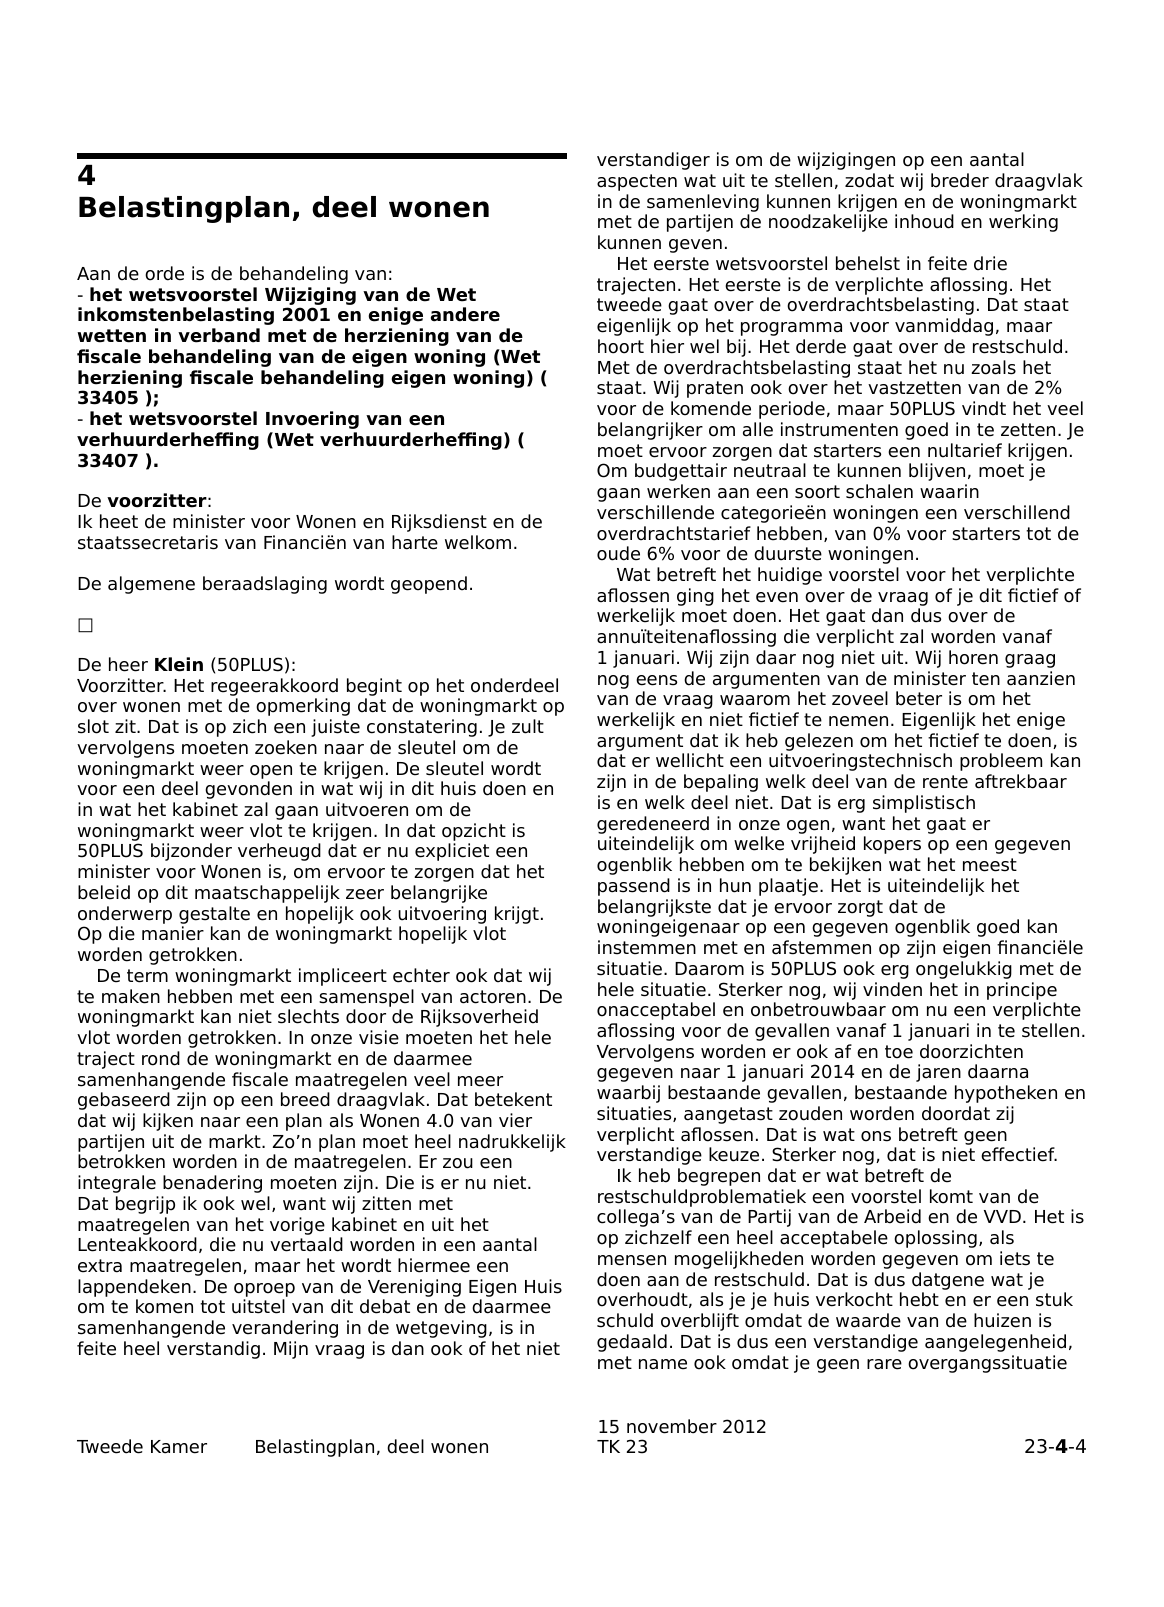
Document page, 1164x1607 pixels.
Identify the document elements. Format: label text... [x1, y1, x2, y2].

text Het eerste wetsvoorstel behelst in feite drie trajecten. Het eerste is de verplichte aflossing. Het tweede gaat over de overdrachtsbelasting. Dat staat eigenlijk op het programma voor vanmiddag, maar hoort hier wel bij. Het derde gaat over de restschuld. Met de overdrachtsbelasting staat het nu zoals het staat. Wij praten ook over het vastzetten van de 2% voor de komende periode, maar 50PLUS vindt het veel belangrijker om alle instrumenten goed in te zetten. Je moet ervoor zorgen dat starters een nultarief krijgen. Om budgettair neutraal te kunnen blijven, moet je gaan werken aan een soort schalen waarin verschillende categorieën woningen een verschillend overdrachtstarief hebben, van 0% voor starters tot de oude 6% voor de duurste woningen. [596, 254, 1087, 565]
text - het wetsvoorstel Invoering van een verhuurderheffing (Wet verhuurderheffing) ( 33407 ). [77, 409, 567, 471]
text □ [77, 614, 567, 635]
text De heer Klein (50PLUS): [77, 655, 567, 676]
text Ik heb begrepen dat er wat betreft de restschuldproblematiek een voorstel komt van de collega’s van de Partij van de Arbeid en de VVD. Het is op zichzelf een heel acceptabele oplossing, als mensen mogelijkheden worden gegeven om iets te doen aan de restschuld. Dat is dus datgene wat je overhoudt, als je je huis verkocht hebt en er een stuk schuld overblijft omdat de waarde van de huizen is gedaald. Dat is dus een verstandige aangelegenheid, met name ook omdat je geen rare overgangssituatie [596, 1166, 1087, 1373]
text Voorzitter. Het regeerakkoord begint op het onderdeel over wonen met de opmerking dat de woningmarkt op slot zit. Dat is op zich een juiste constatering. Je zult vervolgens moeten zoeken naar de sleutel om de woningmarkt weer open te krijgen. De sleutel wordt voor een deel gevonden in wat wij in dit huis doen en in wat het kabinet zal gaan uitvoeren om de woningmarkt weer vlot te krijgen. In dat opzicht is 50PLUS bijzonder verheugd dat er nu expliciet een minister voor Wonen is, om ervoor te zorgen dat het beleid op dit maatschappelijk zeer belangrijke onderwerp gestalte en hopelijk ook uitvoering krijgt. Op die manier kan de woningmarkt hopelijk vlot worden getrokken. [77, 676, 567, 966]
text Ik heet de minister voor Wonen en Rijksdienst en de staatssecretaris van Financiën van harte welkom. [77, 512, 567, 553]
text De algemene beraadslaging wordt geopend. [77, 573, 567, 594]
text Aan de orde is de behandeling van: [77, 264, 567, 284]
text De term woningmarkt impliceert echter ook dat wij te maken hebben met een samenspel van actoren. De woningmarkt kan niet slechts door de Rijksoverheid vlot worden getrokken. In onze visie moeten het hele traject rond de woningmarkt en de daarmee samenhangende fiscale maatregelen veel meer gebaseerd zijn op een breed draagvlak. Dat betekent dat wij kijken naar een plan als Wonen 4.0 van vier partijen uit de markt. Zo’n plan moet heel nadrukkelijk betrokken worden in de maatregelen. Er zou een integrale benadering moeten zijn. Die is er nu niet. Dat begrijp ik ook wel, want wij zitten met maatregelen van het vorige kabinet en uit het Lenteakkoord, die nu vertaald worden in een aantal extra maatregelen, maar het wordt hiermee een lappendeken. De oproep van de Vereniging Eigen Huis om te komen tot uitstel van dit debat en de daarmee samenhangende verandering in de wetgeving, is in feite heel verstandig. Mijn vraag is dan ook of het niet [77, 966, 567, 1359]
text verstandiger is om de wijzigingen op een aantal aspecten wat uit te stellen, zodat wij breder draagvlak in de samenleving kunnen krijgen en de woningmarkt met de partijen de noodzakelijke inhoud en werking kunnen geven. [596, 150, 1087, 254]
text Wat betreft het huidige voorstel voor het verplichte aflossen ging het even over de vraag of je dit fictief of werkelijk moet doen. Het gaat dan dus over de annuïteitenaflossing die verplicht zal worden vanaf 1 januari. Wij zijn daar nog niet uit. Wij horen graag nog eens de argumenten van de minister ten aanzien van de vraag waarom het zoveel beter is om het werkelijk en niet fictief te nemen. Eigenlijk het enige argument dat ik heb gelezen om het fictief te doen, is dat er wellicht een uitvoeringstechnisch probleem kan zijn in de bepaling welk deel van de rente aftrekbaar is en welk deel niet. Dat is erg simplistisch geredeneerd in onze ogen, want het gaat er uiteindelijk om welke vrijheid kopers op een gegeven ogenblik hebben om te bekijken wat het meest passend is in hun plaatje. Het is uiteindelijk het belangrijkste dat je ervoor zorgt dat de woningeigenaar op een gegeven ogenblik goed kan instemmen met en afstemmen op zijn eigen financiële situatie. Daarom is 50PLUS ook erg ongelukkig met de hele situatie. Sterker nog, wij vinden het in principe onacceptabel en onbetrouwbaar om nu een verplichte aflossing voor de gevallen vanaf 1 januari in te stellen. Vervolgens worden er ook af en toe doorzichten gegeven naar 1 januari 2014 en de jaren daarna waarbij bestaande gevallen, bestaande hypotheken en situaties, aangetast zouden worden doordat zij verplicht aflossen. Dat is wat ons betreft geen verstandige keuze. Sterker nog, dat is niet effectief. [596, 565, 1087, 1166]
text De voorzitter: [77, 491, 567, 512]
text - het wetsvoorstel Wijziging van de Wet inkomstenbelasting 2001 en enige andere wetten in verband met de herziening van de fiscale behandeling van de eigen woning (Wet herziening fiscale behandeling eigen woning) ( 33405 ); [77, 284, 567, 409]
title 4 Belastingplan, deel wonen [77, 159, 567, 224]
